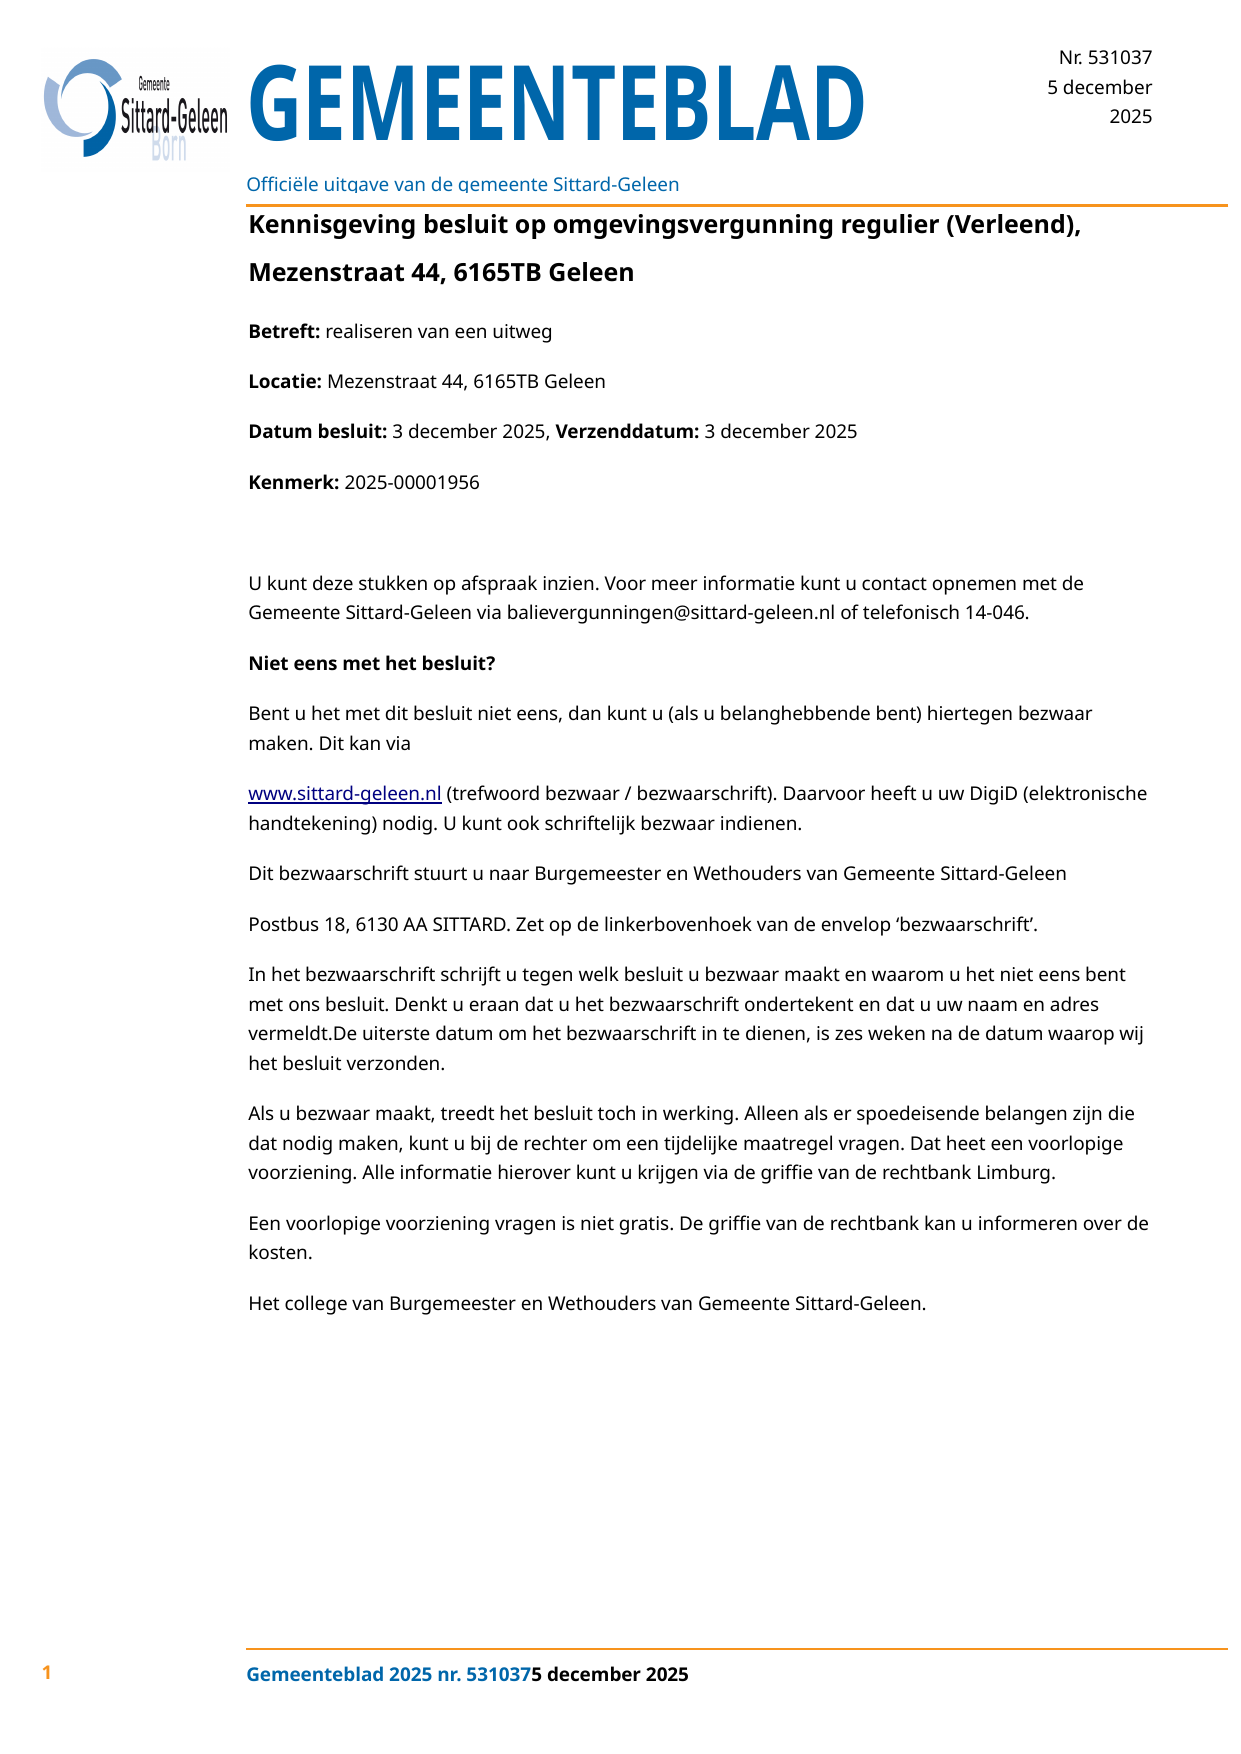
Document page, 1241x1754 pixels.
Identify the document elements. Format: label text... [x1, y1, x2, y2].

text Niet eens met het besluit? [248, 650, 1152, 676]
text In het bezwaarschrift schrijft u tegen welk besluit u bezwaar maakt en waarom u het niet eens bent met ons besluit. Denkt u eraan dat u het bezwaarschrift ondertekent en dat u uw naam en adres vermeldt.De uiterste datum om het bezwaarschrift in te dienen, is zes weken na de datum waarop wij het besluit verzonden. [248, 961, 1152, 1076]
text Dit bezwaarschrift stuurt u naar Burgemeester en Wethouders van Gemeente Sittard-Geleen [248, 860, 1152, 886]
picture [41, 47, 231, 172]
text Postbus 18, 6130 AA SITTARD. Zet op de linkerbovenhoek van de envelop ‘bezwaarschrift’. [248, 911, 1152, 937]
text Locatie: Mezenstraat 44, 6165TB Geleen [248, 368, 1152, 394]
text U kunt deze stukken op afspraak inzien. Voor meer informatie kunt u contact opnemen met de Gemeente Sittard-Geleen via balievergunningen@sittard-geleen.nl of telefonisch 14-046. [248, 570, 1152, 625]
text Als u bezwaar maakt, treedt het besluit toch in werking. Alleen als er spoedeisende belangen zijn die dat nodig maken, kunt u bij de rechter om een tijdelijke maatregel vragen. Dat heet een voorlopige voorziening. Alle informatie hierover kunt u krijgen via de griffie van de rechtbank Limburg. [248, 1100, 1152, 1185]
text Het college van Burgemeester en Wethouders van Gemeente Sittard-Geleen. [248, 1290, 1152, 1316]
text Datum besluit: 3 december 2025, Verzenddatum: 3 december 2025 [248, 419, 1152, 444]
text www.sittard-geleen.nl (trefwoord bezwaar / bezwaarschrift). Daarvoor heeft u uw DigiD (elektronische handtekening) nodig. U kunt ook schriftelijk bezwaar indienen. [248, 780, 1152, 836]
text Betreft: realiseren van een uitweg [248, 318, 1152, 344]
text Een voorlopige voorziening vragen is niet gratis. De griffie van de rechtbank kan u informeren over de kosten. [248, 1210, 1152, 1265]
text Kennisgeving besluit op omgevingsvergunning regulier (Verleend), Mezenstraat 44, 6165TB Geleen [248, 207, 1152, 288]
text Bent u het met dit besluit niet eens, dan kunt u (als u belanghebbende bent) hiertegen bezwaar maken. Dit kan via [248, 700, 1152, 756]
text Kenmerk: 2025-00001956 [248, 469, 1152, 495]
